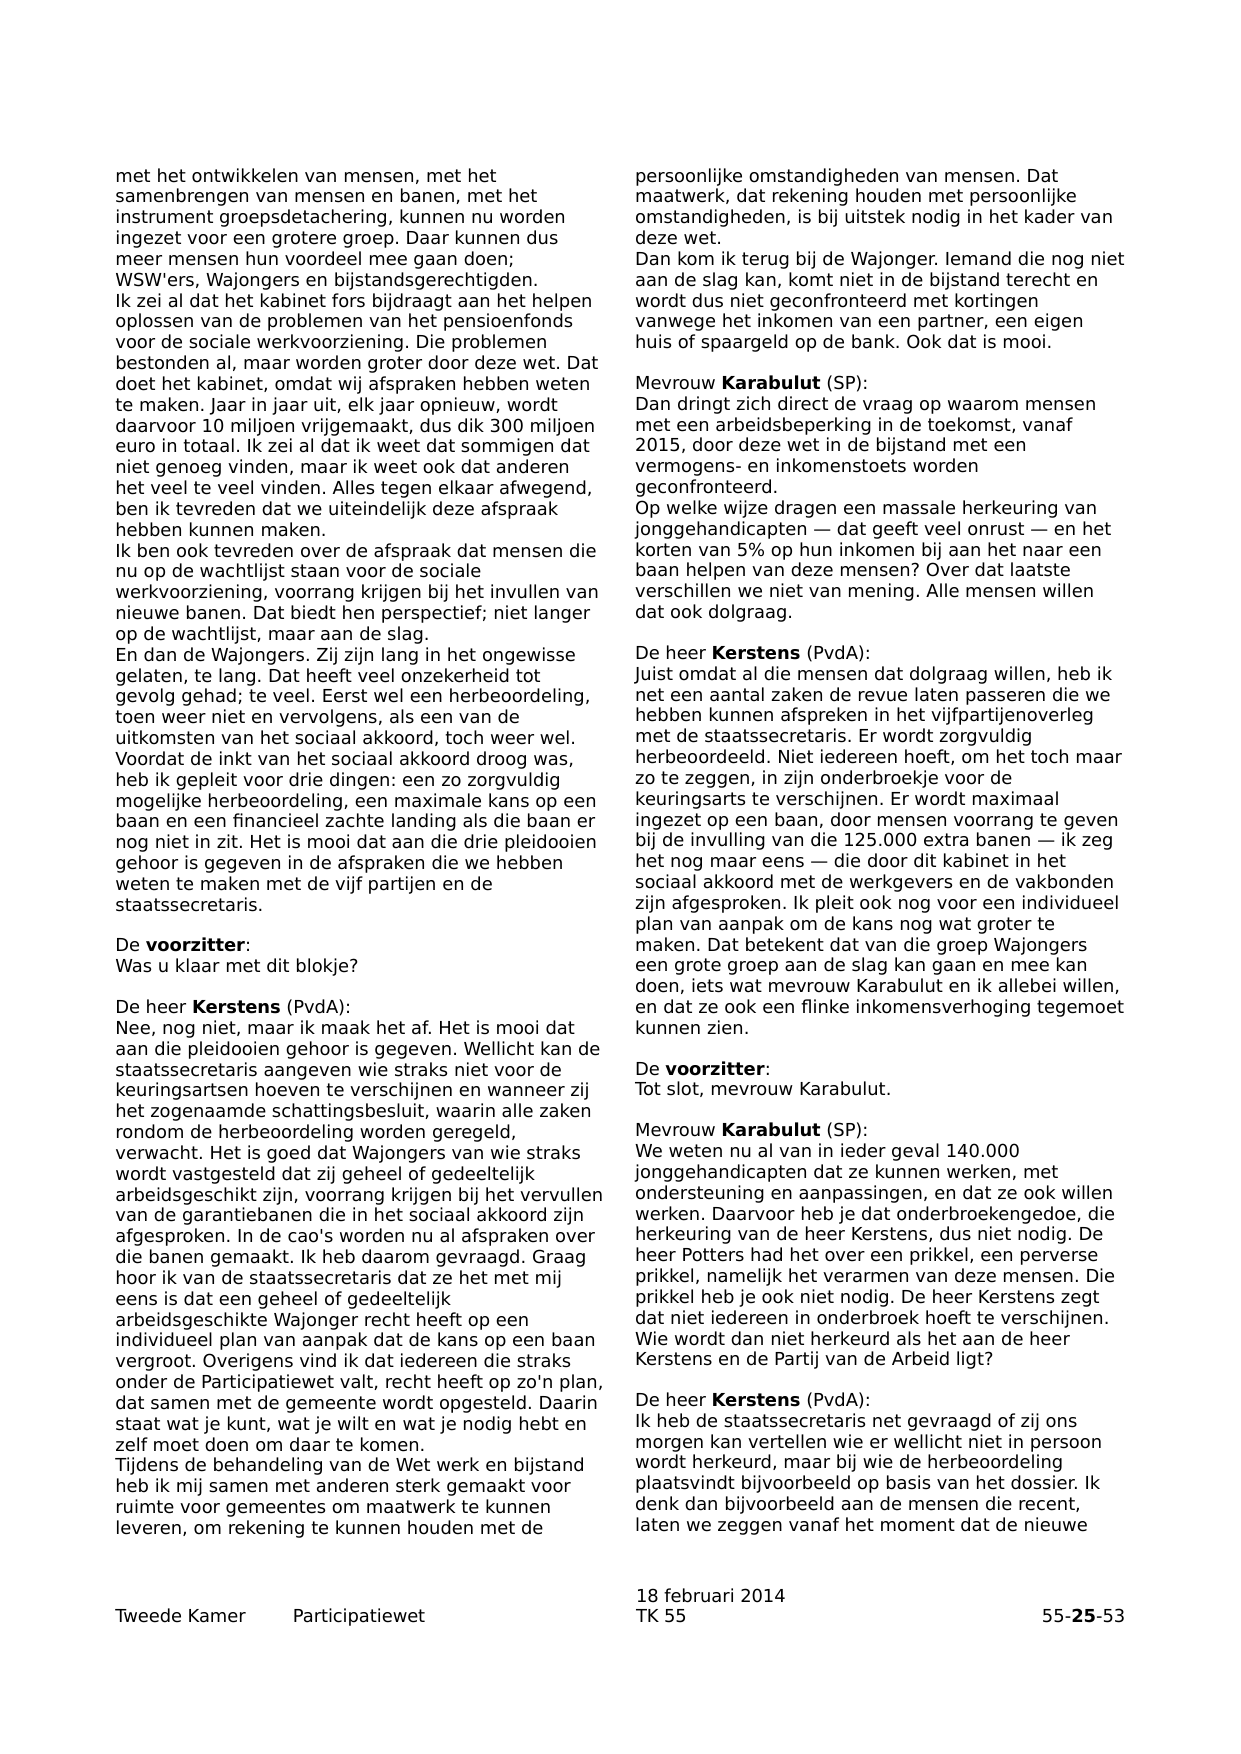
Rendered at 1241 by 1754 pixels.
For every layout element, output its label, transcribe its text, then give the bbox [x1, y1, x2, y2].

text Tijdens de behandeling van de Wet werk en bijstand heb ik mij samen met anderen sterk gemaakt voor ruimte voor gemeentes om maatwerk te kunnen leveren, om rekening te kunnen houden met de [115, 1455, 605, 1538]
text met het ontwikkelen van mensen, met het samenbrengen van mensen en banen, met het instrument groepsdetachering, kunnen nu worden ingezet voor een grotere groep. Daar kunnen dus meer mensen hun voordeel mee gaan doen; WSW'ers, Wajongers en bijstandsgerechtigden. [115, 165, 605, 290]
text Ik heb de staatssecretaris net gevraagd of zij ons morgen kan vertellen wie er wellicht niet in persoon wordt herkeurd, maar bij wie de herbeoordeling plaatsvindt bijvoorbeeld op basis van het dossier. Ik denk dan bijvoorbeeld aan de mensen die recent, laten we zeggen vanaf het moment dat de nieuwe [635, 1411, 1125, 1536]
text De heer Kerstens (PvdA): [635, 643, 1125, 663]
text Tot slot, mevrouw Karabulut. [635, 1079, 1125, 1100]
text Dan dringt zich direct de vraag op waarom mensen met een arbeidsbeperking in de toekomst, vanaf 2015, door deze wet in de bijstand met een vermogens- en inkomenstoets worden geconfronteerd. [635, 393, 1125, 498]
text Mevrouw Karabulut (SP): [635, 1120, 1125, 1141]
text Mevrouw Karabulut (SP): [635, 373, 1125, 393]
text Op welke wijze dragen een massale herkeuring van jonggehandicapten — dat geeft veel onrust — en het korten van 5% op hun inkomen bij aan het naar een baan helpen van deze mensen? Over dat laatste verschillen we niet van mening. Alle mensen willen dat ook dolgraag. [635, 498, 1125, 623]
text Ik zei al dat het kabinet fors bijdraagt aan het helpen oplossen van de problemen van het pensioenfonds voor de sociale werkvoorziening. Die problemen bestonden al, maar worden groter door deze wet. Dat doet het kabinet, omdat wij afspraken hebben weten te maken. Jaar in jaar uit, elk jaar opnieuw, wordt daarvoor 10 miljoen vrijgemaakt, dus dik 300 miljoen euro in totaal. Ik zei al dat ik weet dat sommigen dat niet genoeg vinden, maar ik weet ook dat anderen het veel te veel vinden. Alles tegen elkaar afwegend, ben ik tevreden dat we uiteindelijk deze afspraak hebben kunnen maken. [115, 290, 605, 540]
text De heer Kerstens (PvdA): [115, 997, 605, 1018]
text Ik ben ook tevreden over de afspraak dat mensen die nu op de wachtlijst staan voor de sociale werkvoorziening, voorrang krijgen bij het invullen van nieuwe banen. Dat biedt hen perspectief; niet langer op de wachtlijst, maar aan de slag. [115, 540, 605, 644]
text De heer Kerstens (PvdA): [635, 1390, 1125, 1411]
text We weten nu al van in ieder geval 140.000 jonggehandicapten dat ze kunnen werken, met ondersteuning en aanpassingen, en dat ze ook willen werken. Daarvoor heb je dat onderbroekengedoe, die herkeuring van de heer Kerstens, dus niet nodig. De heer Potters had het over een prikkel, een perverse prikkel, namelijk het verarmen van deze mensen. Die prikkel heb je ook niet nodig. De heer Kerstens zegt dat niet iedereen in onderbroek hoeft te verschijnen. Wie wordt dan niet herkeurd als het aan de heer Kerstens en de Partij van de Arbeid ligt? [635, 1141, 1125, 1370]
text Was u klaar met dit blokje? [115, 956, 605, 977]
text De voorzitter: [115, 935, 605, 956]
text Juist omdat al die mensen dat dolgraag willen, heb ik net een aantal zaken de revue laten passeren die we hebben kunnen afspreken in het vijfpartijenoverleg met de staatssecretaris. Er wordt zorgvuldig herbeoordeeld. Niet iedereen hoeft, om het toch maar zo te zeggen, in zijn onderbroekje voor de keuringsarts te verschijnen. Er wordt maximaal ingezet op een baan, door mensen voorrang te geven bij de invulling van die 125.000 extra banen — ik zeg het nog maar eens — die door dit kabinet in het sociaal akkoord met de werkgevers en de vakbonden zijn afgesproken. Ik pleit ook nog voor een individueel plan van aanpak om de kans nog wat groter te maken. Dat betekent dat van die groep Wajongers een grote groep aan de slag kan gaan en mee kan doen, iets wat mevrouw Karabulut en ik allebei willen, en dat ze ook een flinke inkomensverhoging tegemoet kunnen zien. [635, 663, 1125, 1038]
text De voorzitter: [635, 1058, 1125, 1079]
text Nee, nog niet, maar ik maak het af. Het is mooi dat aan die pleidooien gehoor is gegeven. Wellicht kan de staatssecretaris aangeven wie straks niet voor de keuringsartsen hoeven te verschijnen en wanneer zij het zogenaamde schattingsbesluit, waarin alle zaken rondom de herbeoordeling worden geregeld, verwacht. Het is goed dat Wajongers van wie straks wordt vastgesteld dat zij geheel of gedeeltelijk arbeidsgeschikt zijn, voorrang krijgen bij het vervullen van de garantiebanen die in het sociaal akkoord zijn afgesproken. In de cao's worden nu al afspraken over die banen gemaakt. Ik heb daarom gevraagd. Graag hoor ik van de staatssecretaris dat ze het met mij eens is dat een geheel of gedeeltelijk arbeidsgeschikte Wajonger recht heeft op een individueel plan van aanpak dat de kans op een baan vergroot. Overigens vind ik dat iedereen die straks onder de Participatiewet valt, recht heeft op zo'n plan, dat samen met de gemeente wordt opgesteld. Daarin staat wat je kunt, wat je wilt en wat je nodig hebt en zelf moet doen om daar te komen. [115, 1018, 605, 1455]
text En dan de Wajongers. Zij zijn lang in het ongewisse gelaten, te lang. Dat heeft veel onzekerheid tot gevolg gehad; te veel. Eerst wel een herbeoordeling, toen weer niet en vervolgens, als een van de uitkomsten van het sociaal akkoord, toch weer wel. Voordat de inkt van het sociaal akkoord droog was, heb ik gepleit voor drie dingen: een zo zorgvuldig mogelijke herbeoordeling, een maximale kans op een baan en een financieel zachte landing als die baan er nog niet in zit. Het is mooi dat aan die drie pleidooien gehoor is gegeven in de afspraken die we hebben weten te maken met de vijf partijen en de staatssecretaris. [115, 644, 605, 915]
text Dan kom ik terug bij de Wajonger. Iemand die nog niet aan de slag kan, komt niet in de bijstand terecht en wordt dus niet geconfronteerd met kortingen vanwege het inkomen van een partner, een eigen huis of spaargeld op de bank. Ook dat is mooi. [635, 249, 1125, 353]
text persoonlijke omstandigheden van mensen. Dat maatwerk, dat rekening houden met persoonlijke omstandigheden, is bij uitstek nodig in het kader van deze wet. [635, 165, 1125, 249]
